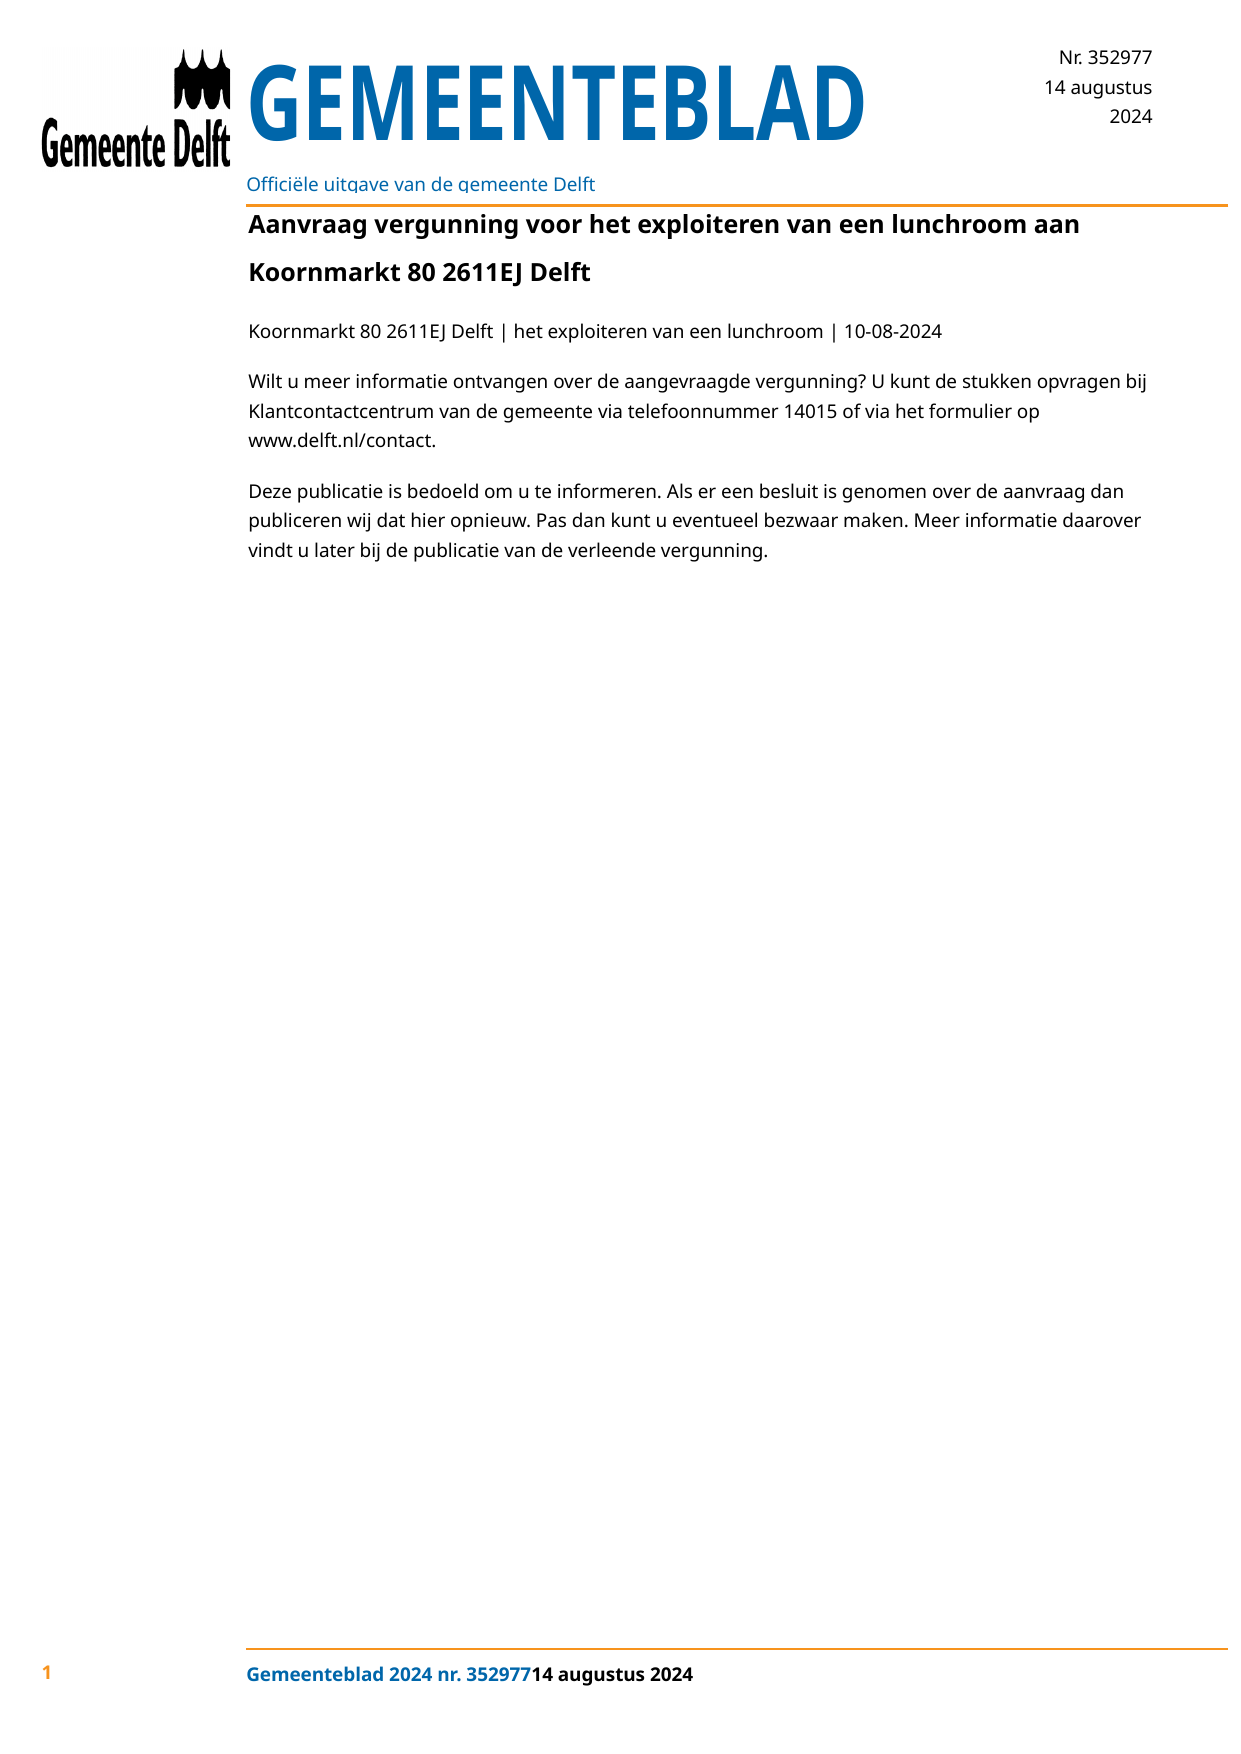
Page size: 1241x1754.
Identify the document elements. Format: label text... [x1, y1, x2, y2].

picture [41, 47, 231, 172]
text Aanvraag vergunning voor het exploiteren van een lunchroom aan Koornmarkt 80 2611EJ Delft [248, 207, 1152, 288]
text Koornmarkt 80 2611EJ Delft | het exploiteren van een lunchroom | 10-08-2024 [248, 318, 1152, 344]
text Deze publicatie is bedoeld om u te informeren. Als er een besluit is genomen over de aanvraag dan publiceren wij dat hier opnieuw. Pas dan kunt u eventueel bezwaar maken. Meer informatie daarover vindt u later bij de publicatie van de verleende vergunning. [248, 478, 1152, 563]
text Wilt u meer informatie ontvangen over de aangevraagde vergunning? U kunt de stukken opvragen bij Klantcontactcentrum van de gemeente via telefoonnummer 14015 of via het formulier op www.delft.nl/contact. [248, 368, 1152, 453]
